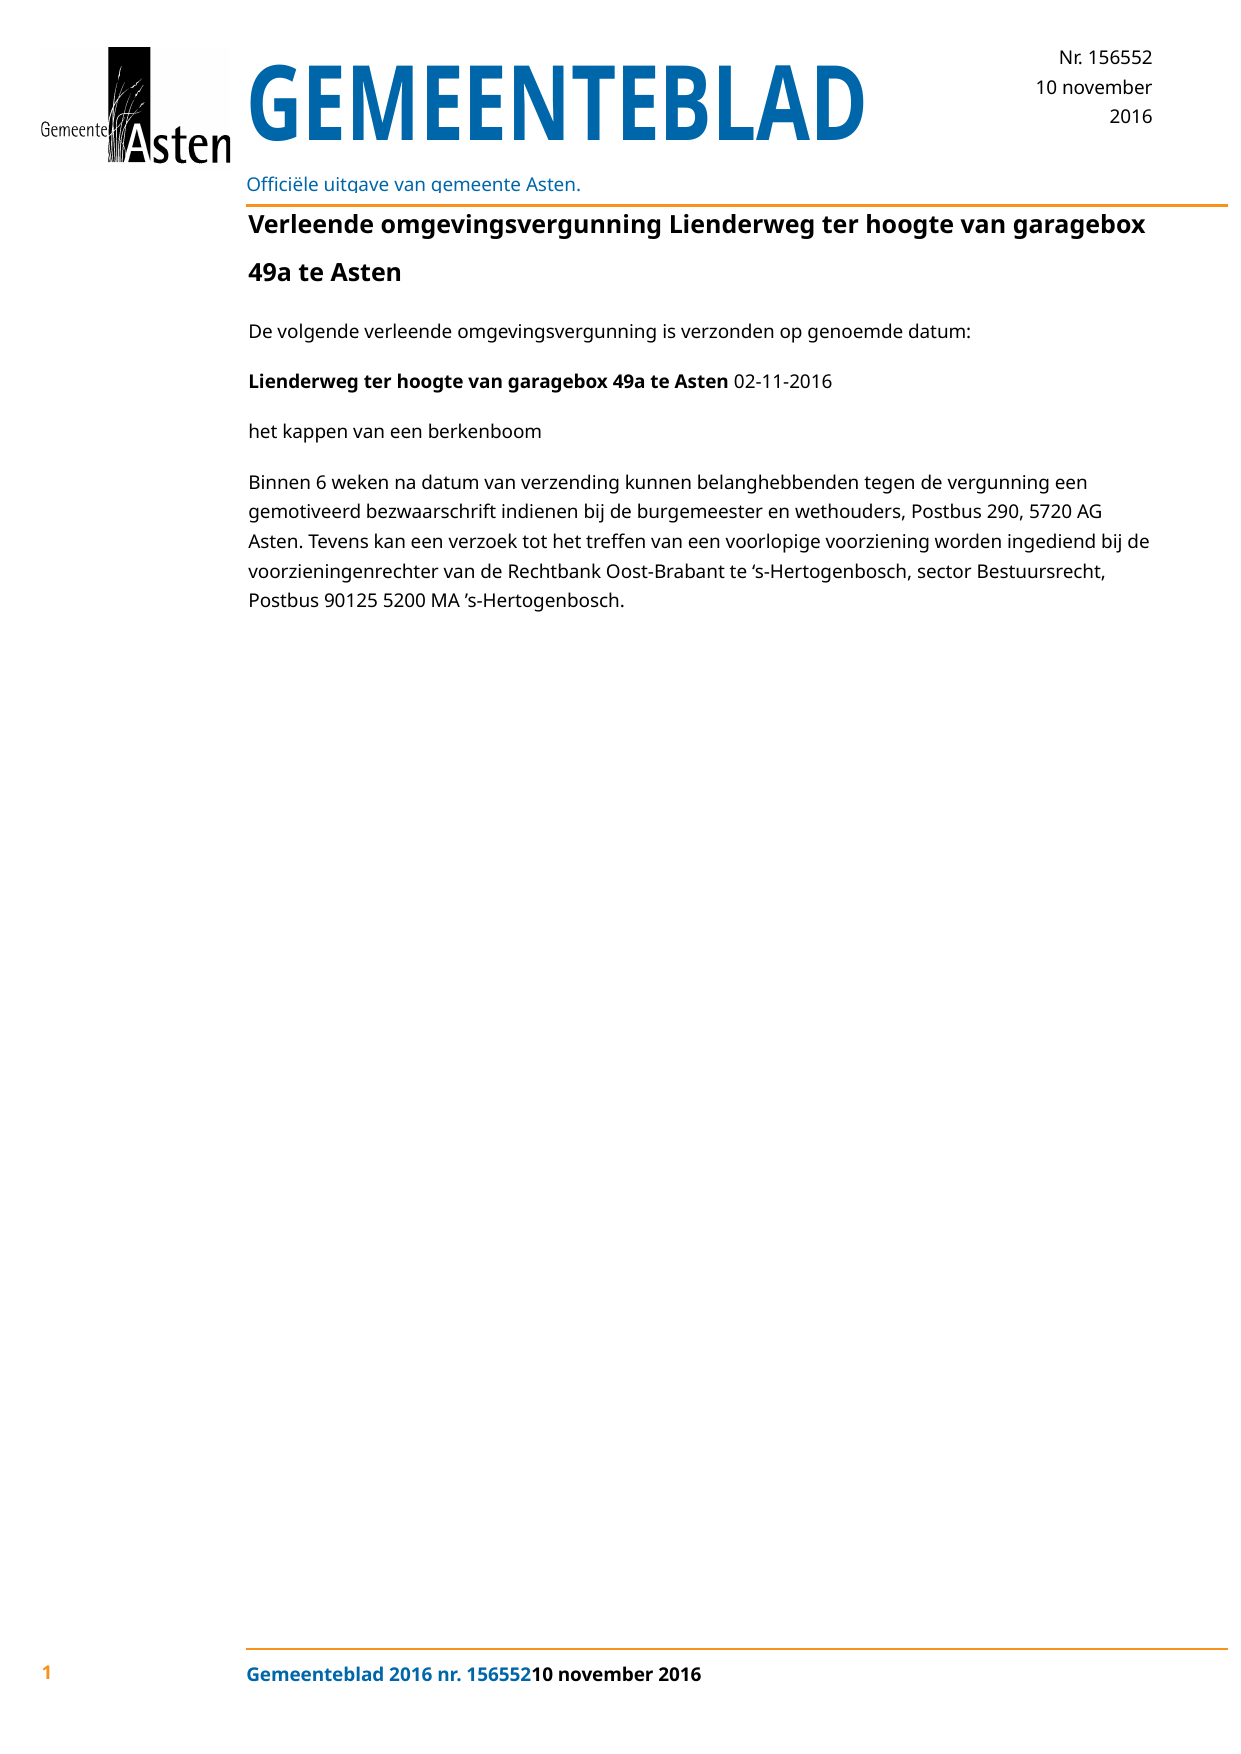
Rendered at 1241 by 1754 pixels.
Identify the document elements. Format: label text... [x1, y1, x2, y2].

text Lienderweg ter hoogte van garagebox 49a te Asten 02-11-2016 [248, 368, 1152, 394]
picture [41, 47, 231, 172]
text het kappen van een berkenboom [248, 419, 1152, 444]
text De volgende verleende omgevingsvergunning is verzonden op genoemde datum: [248, 318, 1152, 344]
text Verleende omgevingsvergunning Lienderweg ter hoogte van garagebox 49a te Asten [248, 207, 1152, 288]
text Binnen 6 weken na datum van verzending kunnen belanghebbenden tegen de vergunning een gemotiveerd bezwaarschrift indienen bij de burgemeester en wethouders, Postbus 290, 5720 AG Asten. Tevens kan een verzoek tot het treffen van een voorlopige voorziening worden ingediend bij de voorzieningenrechter van de Rechtbank Oost-Brabant te ‘s-Hertogenbosch, sector Bestuursrecht, Postbus 90125 5200 MA ’s-Hertogenbosch. [248, 469, 1152, 613]
